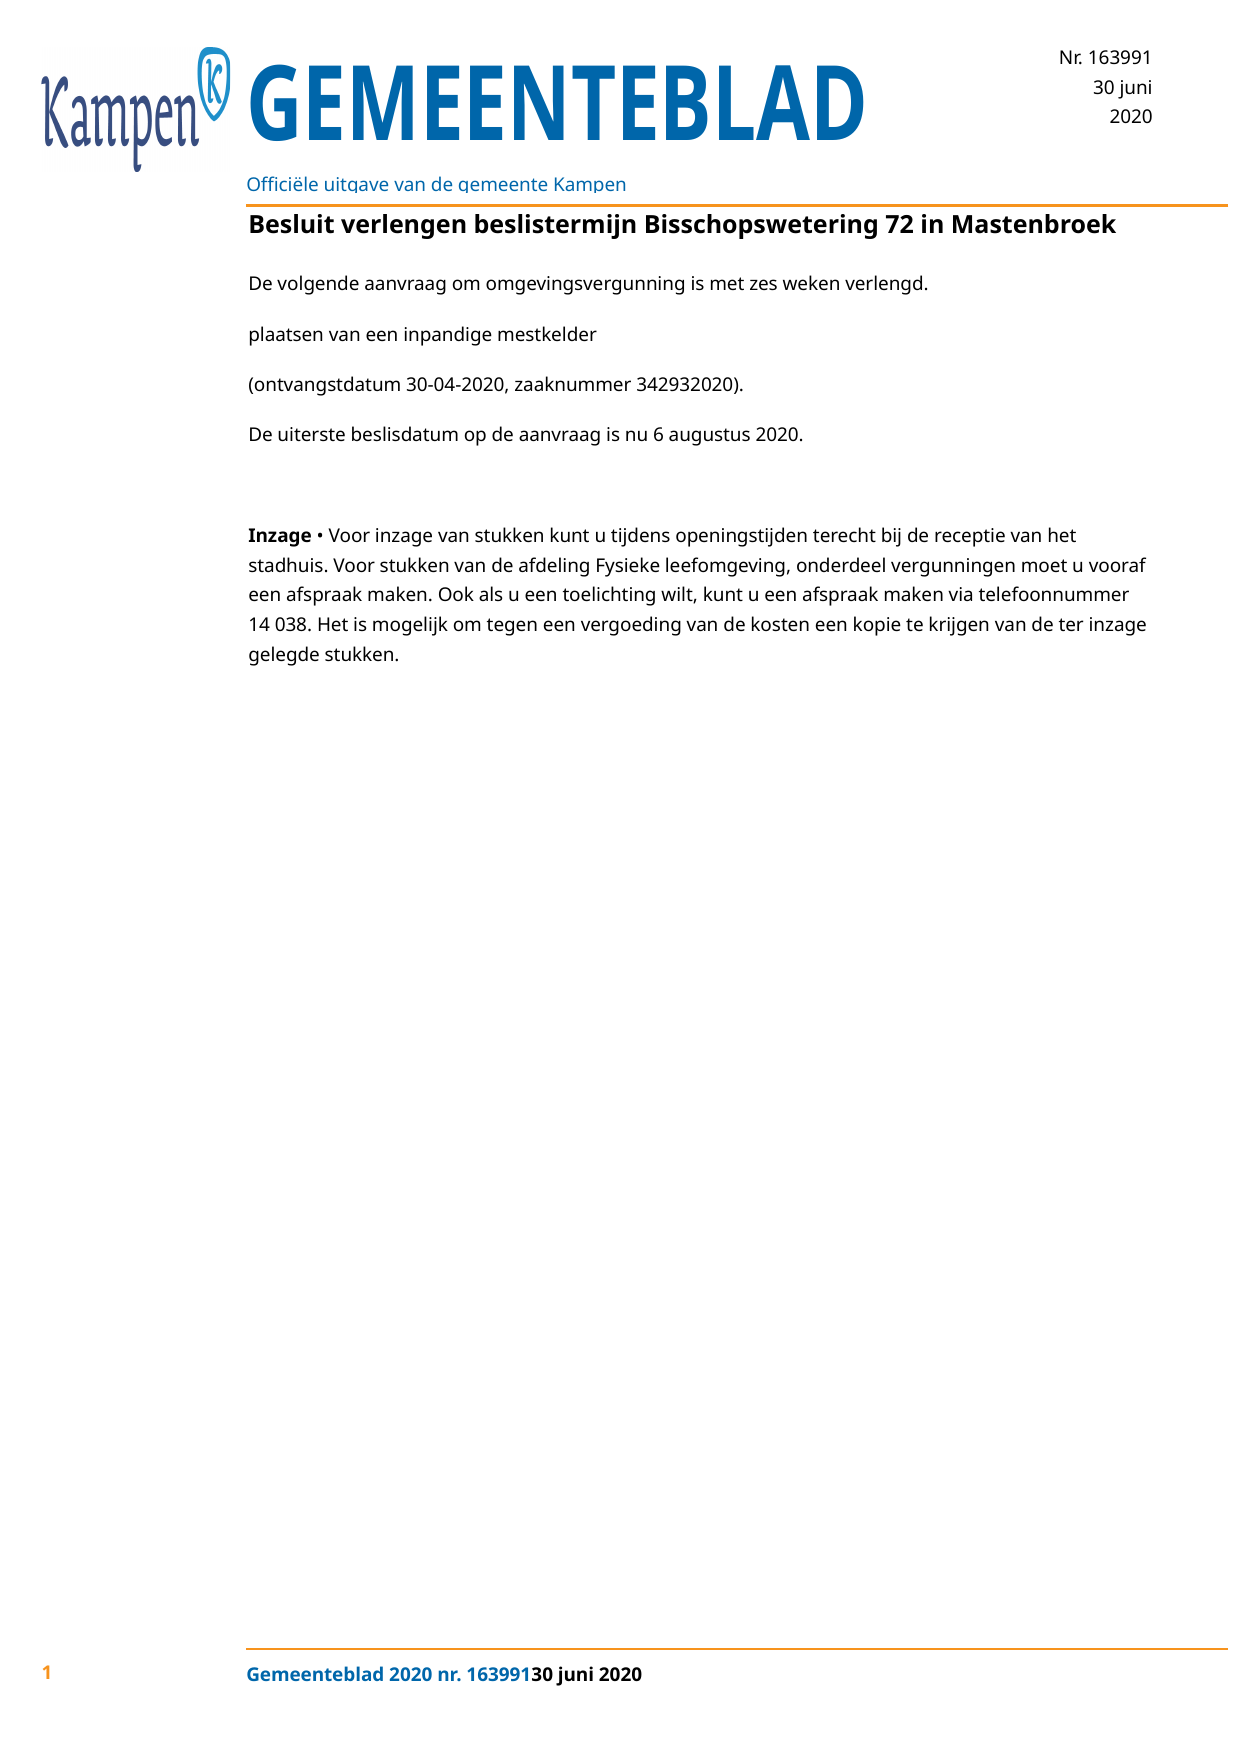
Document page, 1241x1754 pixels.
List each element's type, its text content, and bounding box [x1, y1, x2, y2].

text (ontvangstdatum 30-04-2020, zaaknummer 342932020). [248, 371, 1152, 397]
text Inzage • Voor inzage van stukken kunt u tijdens openingstijden terecht bij de receptie van het stadhuis. Voor stukken van de afdeling Fysieke leefomgeving, onderdeel vergunningen moet u vooraf een afspraak maken. Ook als u een toelichting wilt, kunt u een afspraak maken via telefoonnummer 14 038. Het is mogelijk om tegen een vergoeding van de kosten een kopie te krijgen van de ter inzage gelegde stukken. [248, 522, 1152, 666]
picture [41, 47, 231, 172]
text Besluit verlengen beslistermijn Bisschopswetering 72 in Mastenbroek [248, 207, 1152, 241]
text plaatsen van een inpandige mestkelder [248, 321, 1152, 346]
text De uiterste beslisdatum op de aanvraag is nu 6 augustus 2020. [248, 422, 1152, 447]
text De volgende aanvraag om omgevingsvergunning is met zes weken verlengd. [248, 270, 1152, 296]
